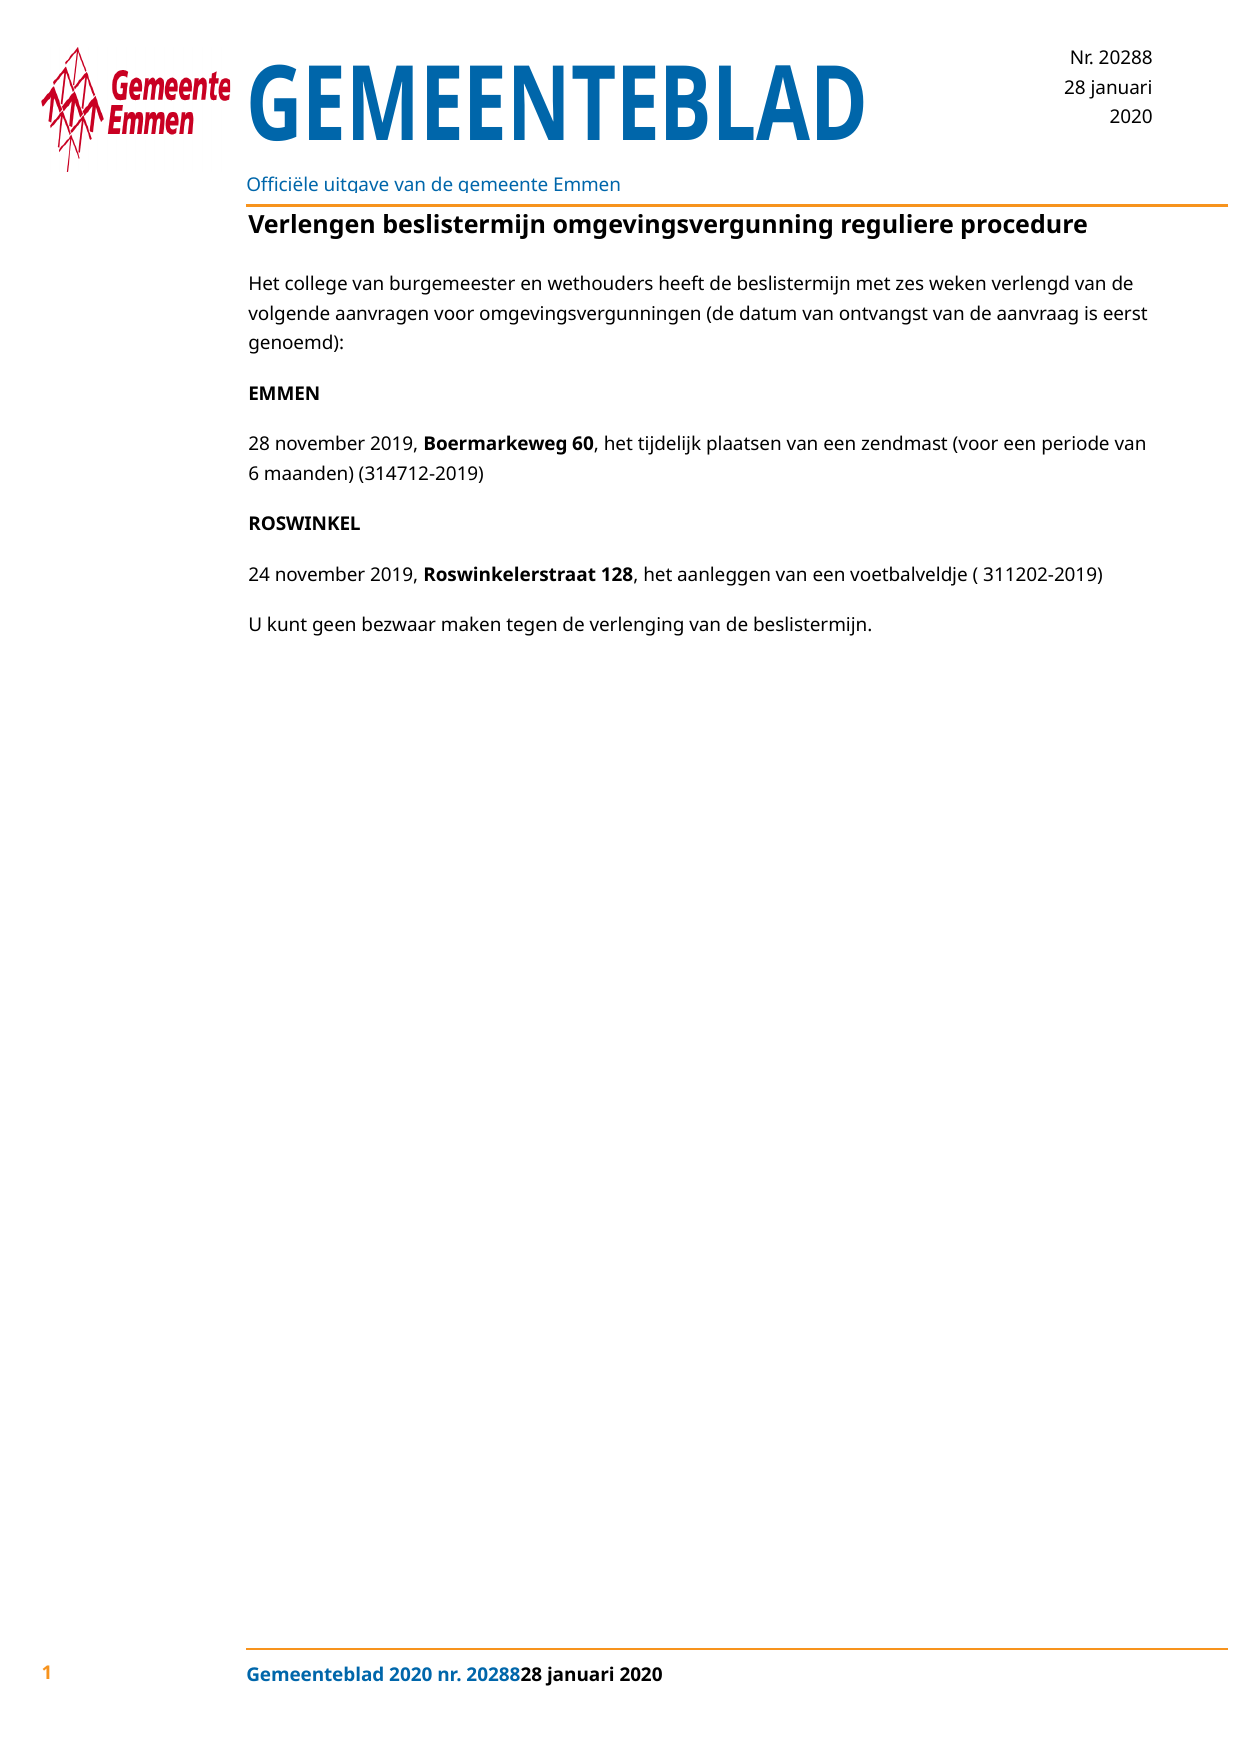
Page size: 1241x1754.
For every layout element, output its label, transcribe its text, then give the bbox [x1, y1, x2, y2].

text U kunt geen bezwaar maken tegen de verlenging van de beslistermijn. [248, 611, 1152, 637]
text Verlengen beslistermijn omgevingsvergunning reguliere procedure [248, 207, 1152, 241]
text Het college van burgemeester en wethouders heeft de beslistermijn met zes weken verlengd van de volgende aanvragen voor omgevingsvergunningen (de datum van ontvangst van de aanvraag is eerst genoemd): [248, 270, 1152, 355]
text EMMEN [248, 380, 1152, 406]
text 24 november 2019, Roswinkelerstraat 128, het aanleggen van een voetbalveldje ( 311202-2019) [248, 561, 1152, 586]
text ROSWINKEL [248, 510, 1152, 536]
picture [41, 47, 231, 172]
text 28 november 2019, Boermarkeweg 60, het tijdelijk plaatsen van een zendmast (voor een periode van 6 maanden) (314712-2019) [248, 430, 1152, 486]
